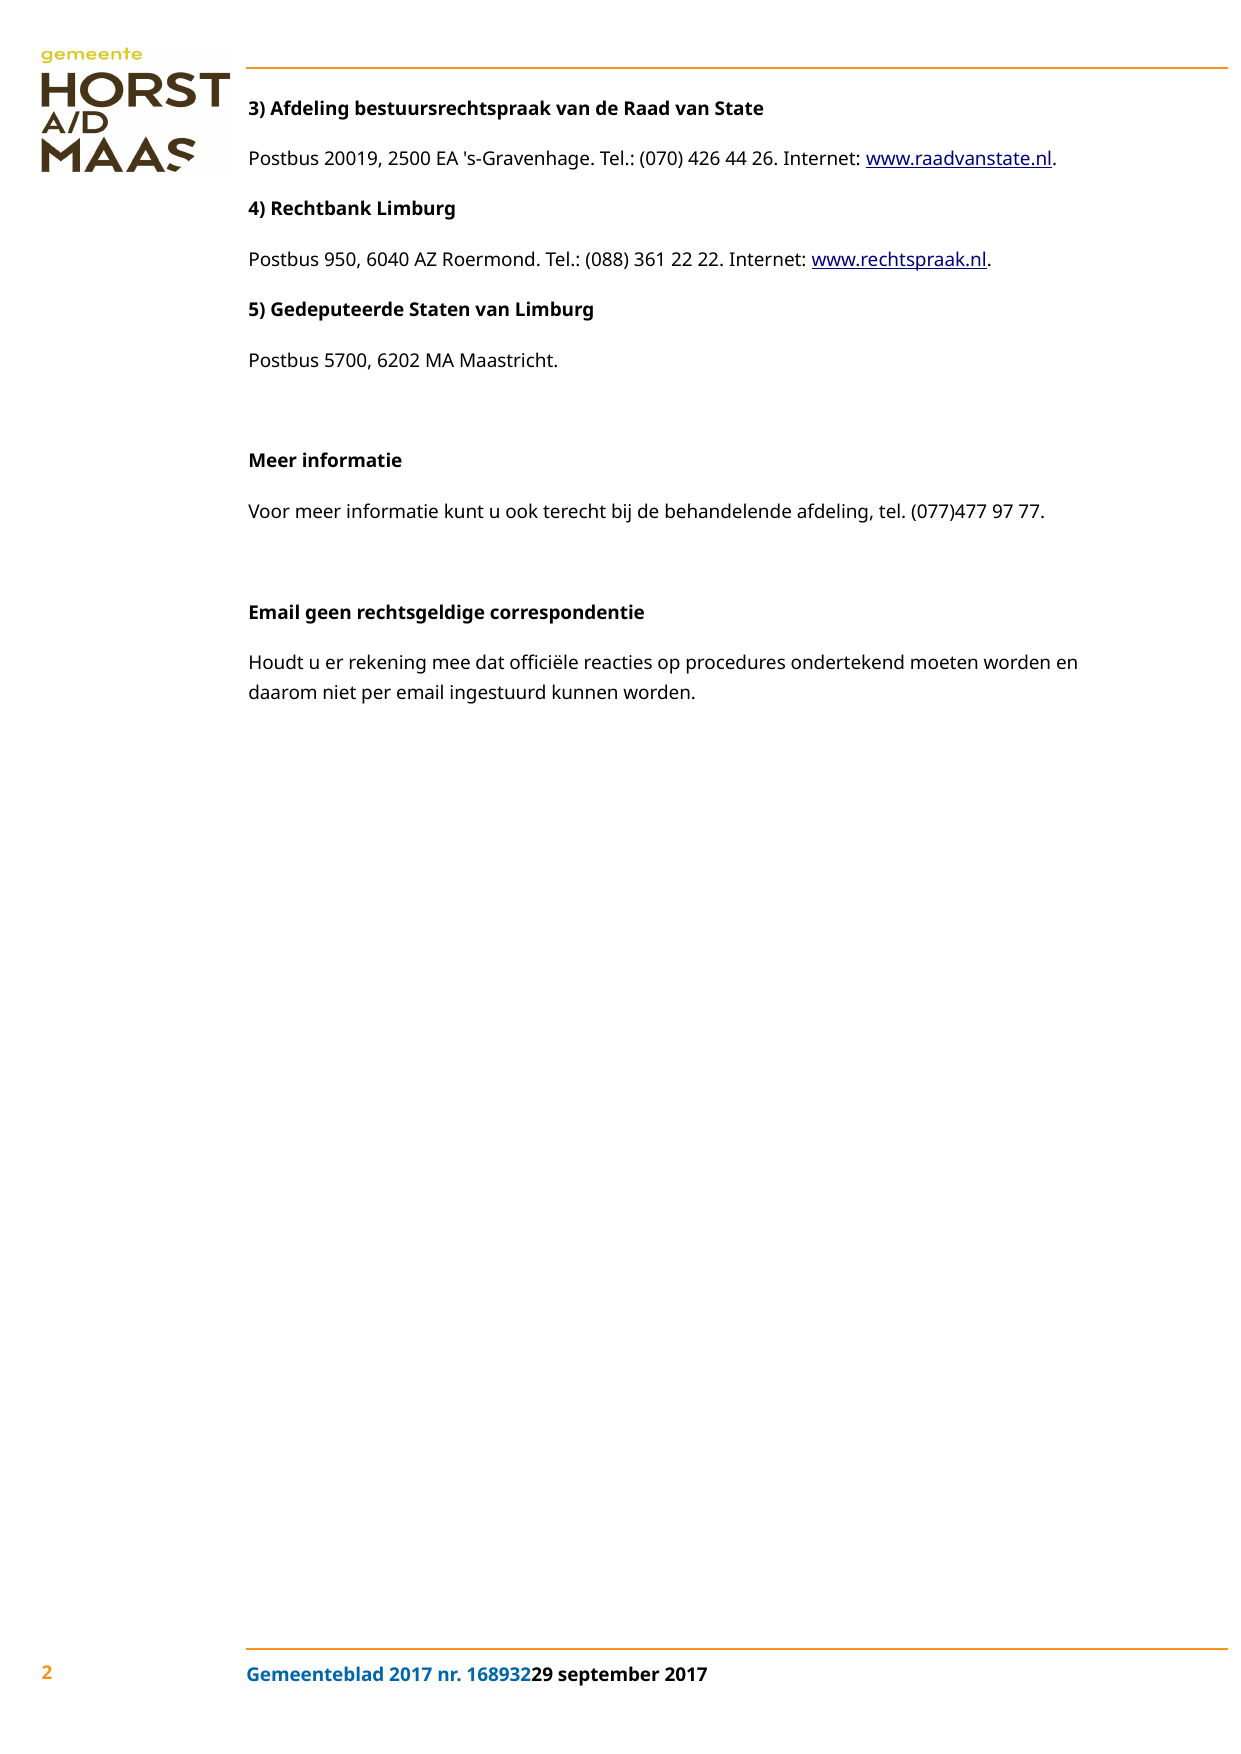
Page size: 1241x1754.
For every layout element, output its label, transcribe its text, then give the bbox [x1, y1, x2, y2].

text Postbus 950, 6040 AZ Roermond. Tel.: (088) 361 22 22. Internet: www.rechtspraak.nl. [248, 246, 1152, 272]
text 3) Afdeling bestuursrechtspraak van de Raad van State [248, 95, 1152, 121]
text Houdt u er rekening mee dat officiële reacties op procedures ondertekend moeten worden en daarom niet per email ingestuurd kunnen worden. [248, 649, 1152, 705]
text 5) Gedeputeerde Staten van Limburg [248, 296, 1152, 322]
text Email geen rechtsgeldige correspondentie [248, 599, 1152, 625]
text Meer informatie [248, 448, 1152, 473]
text Postbus 20019, 2500 EA 's-Gravenhage. Tel.: (070) 426 44 26. Internet: www.raadvanstate.nl. [248, 145, 1152, 171]
text 4) Rechtbank Limburg [248, 196, 1152, 221]
text Postbus 5700, 6202 MA Maastricht. [248, 347, 1152, 373]
picture [41, 47, 231, 172]
text Voor meer informatie kunt u ook terecht bij de behandelende afdeling, tel. (077)477 97 77. [248, 498, 1152, 524]
